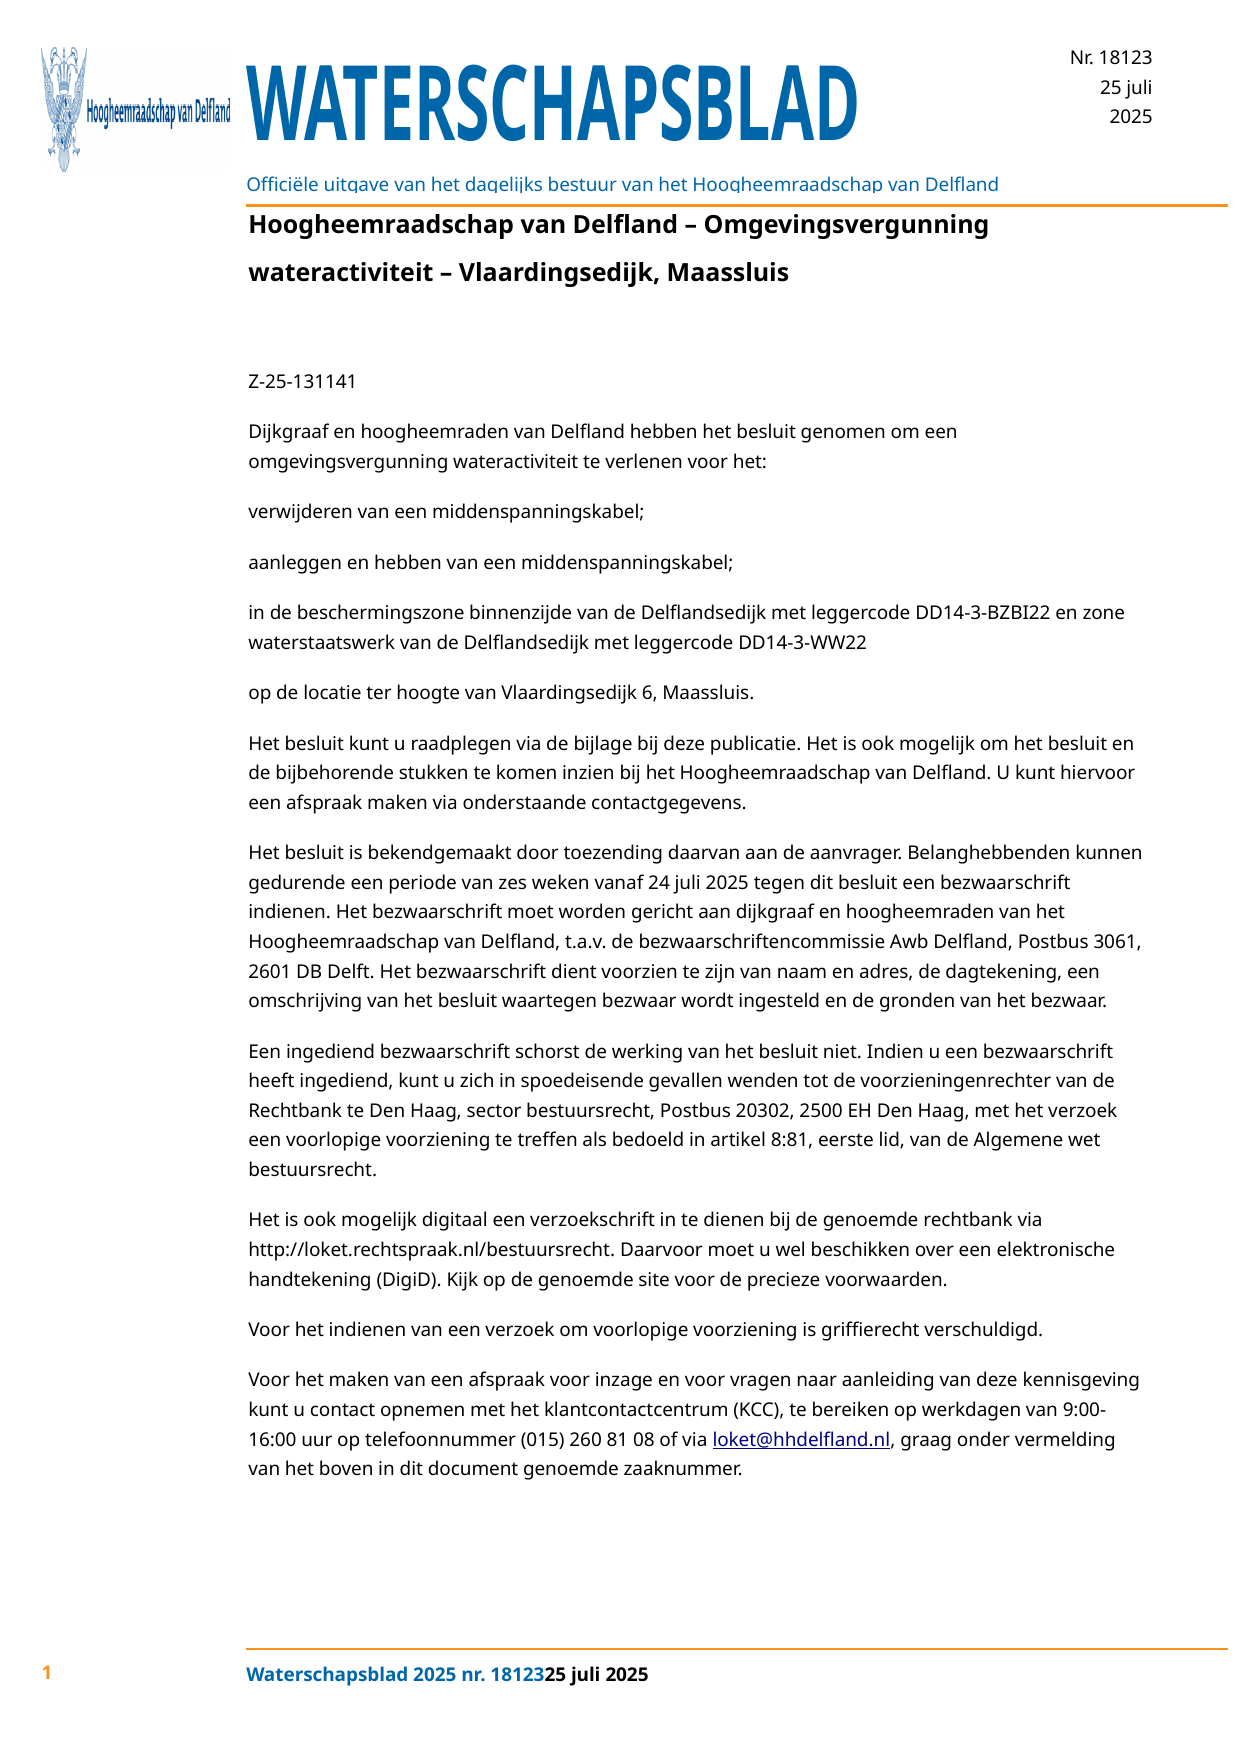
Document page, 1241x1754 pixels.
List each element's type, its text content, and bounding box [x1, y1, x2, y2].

text in de beschermingszone binnenzijde van de Delflandsedijk met leggercode DD14-3-BZBI22 en zone waterstaatswerk van de Delflandsedijk met leggercode DD14-3-WW22 [248, 599, 1152, 655]
text Hoogheemraadschap van Delfland – Omgevingsvergunning wateractiviteit – Vlaardingsedijk, Maassluis [248, 207, 1152, 288]
text op de locatie ter hoogte van Vlaardingsedijk 6, Maassluis. [248, 679, 1152, 705]
text Voor het maken van een afspraak voor inzage en voor vragen naar aanleiding van deze kennisgeving kunt u contact opnemen met het klantcontactcentrum (KCC), te bereiken op werkdagen van 9:00-16:00 uur op telefoonnummer (015) 260 81 08 of via loket@hhdelfland.nl, graag onder vermelding van het boven in dit document genoemde zaaknummer. [248, 1367, 1152, 1481]
text Z-25-131141 [248, 368, 1152, 394]
text verwijderen van een middenspanningskabel; [248, 499, 1152, 524]
text Een ingediend bezwaarschrift schorst de werking van het besluit niet. Indien u een bezwaarschrift heeft ingediend, kunt u zich in spoedeisende gevallen wenden tot de voorzieningenrechter van de Rechtbank te Den Haag, sector bestuursrecht, Postbus 20302, 2500 EH Den Haag, met het verzoek een voorlopige voorziening te treffen als bedoeld in artikel 8:81, eerste lid, van de Algemene wet bestuursrecht. [248, 1038, 1152, 1182]
text Voor het indienen van een verzoek om voorlopige voorziening is griffierecht verschuldigd. [248, 1316, 1152, 1342]
text Het is ook mogelijk digitaal een verzoekschrift in te dienen bij de genoemde rechtbank via http://loket.rechtspraak.nl/bestuursrecht. Daarvoor moet u wel beschikken over een elektronische handtekening (DigiD). Kijk op de genoemde site voor de precieze voorwaarden. [248, 1207, 1152, 1292]
text Dijkgraaf en hoogheemraden van Delfland hebben het besluit genomen om een omgevingsvergunning wateractiviteit te verlenen voor het: [248, 419, 1152, 474]
text Het besluit is bekendgemaakt door toezending daarvan aan de aanvrager. Belanghebbenden kunnen gedurende een periode van zes weken vanaf 24 juli 2025 tegen dit besluit een bezwaarschrift indienen. Het bezwaarschrift moet worden gericht aan dijkgraaf en hoogheemraden van het Hoogheemraadschap van Delfland, t.a.v. de bezwaarschriftencommissie Awb Delfland, Postbus 3061, 2601 DB Delft. Het bezwaarschrift dient voorzien te zijn van naam en adres, de dagtekening, een omschrijving van het besluit waartegen bezwaar wordt ingesteld en de gronden van het bezwaar. [248, 839, 1152, 1013]
picture [41, 47, 231, 172]
text Het besluit kunt u raadplegen via de bijlage bij deze publicatie. Het is ook mogelijk om het besluit en de bijbehorende stukken te komen inzien bij het Hoogheemraadschap van Delfland. U kunt hiervoor een afspraak maken via onderstaande contactgegevens. [248, 730, 1152, 815]
text aanleggen en hebben van een middenspanningskabel; [248, 549, 1152, 575]
